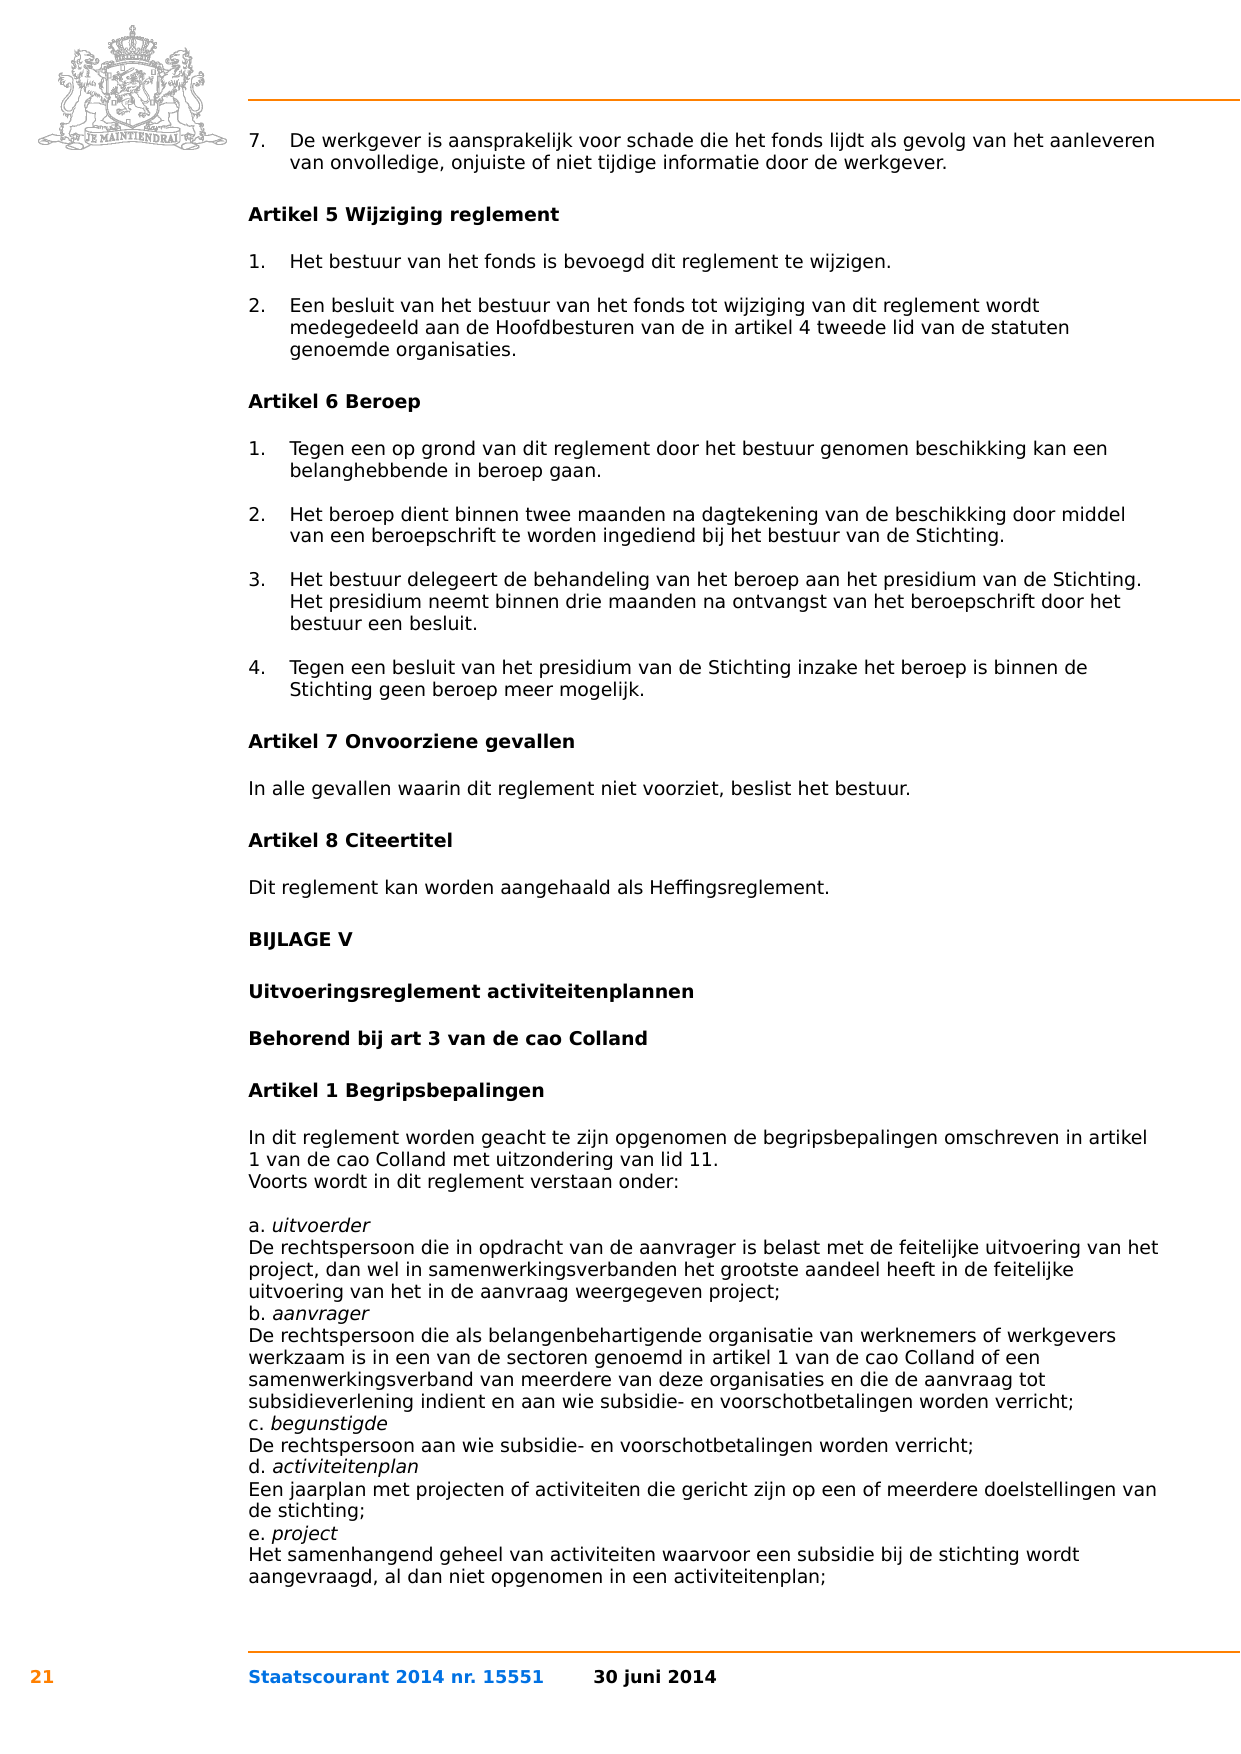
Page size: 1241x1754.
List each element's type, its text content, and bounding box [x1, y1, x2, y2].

text 1. Tegen een op grond van dit reglement door het bestuur genomen beschikking kan een belanghebbende in beroep gaan. [248, 438, 1163, 482]
text d. activiteitenplan [248, 1456, 1163, 1478]
subtitle Artikel 8 Citeertitel [248, 830, 1163, 852]
subtitle Uitvoeringsreglement activiteitenplannen [248, 981, 1163, 1003]
text b. aanvrager [248, 1303, 1163, 1324]
subtitle Artikel 6 Beroep [248, 391, 1163, 413]
subtitle Artikel 7 Onvoorziene gevallen [248, 731, 1163, 753]
text De rechtspersoon die als belangenbehartigende organisatie van werknemers of werkgevers werkzaam is in een van de sectoren genoemd in artikel 1 van de cao Colland of een samenwerkingsverband van meerdere van deze organisaties en die de aanvraag tot subsidieverlening indient en aan wie subsidie- en voorschotbetalingen worden verricht; [248, 1324, 1163, 1412]
text Het samenhangend geheel van activiteiten waarvoor een subsidie bij de stichting wordt aangevraagd, al dan niet opgenomen in een activiteitenplan; [248, 1544, 1163, 1588]
text Dit reglement kan worden aangehaald als Heffingsreglement. [248, 877, 1163, 899]
text De rechtspersoon die in opdracht van de aanvrager is belast met de feitelijke uitvoering van het project, dan wel in samenwerkingsverbanden het grootste aandeel heeft in de feitelijke uitvoering van het in de aanvraag weergegeven project; [248, 1237, 1163, 1303]
text e. project [248, 1522, 1163, 1544]
subtitle Artikel 5 Wijziging reglement [248, 204, 1163, 226]
text 4. Tegen een besluit van het presidium van de Stichting inzake het beroep is binnen de Stichting geen beroep meer mogelijk. [248, 657, 1163, 701]
text 3. Het bestuur delegeert de behandeling van het beroep aan het presidium van de Stichting. Het presidium neemt binnen drie maanden na ontvangst van het beroepschrift door het bestuur een besluit. [248, 569, 1163, 635]
text De rechtspersoon aan wie subsidie- en voorschotbetalingen worden verricht; [248, 1434, 1163, 1456]
text 2. Een besluit van het bestuur van het fonds tot wijziging van dit reglement wordt medegedeeld aan de Hoofdbesturen van de in artikel 4 tweede lid van de statuten genoemde organisaties. [248, 295, 1163, 361]
text In dit reglement worden geacht te zijn opgenomen de begripsbepalingen omschreven in artikel 1 van de cao Colland met uitzondering van lid 11. [248, 1127, 1163, 1171]
text Behorend bij art 3 van de cao Colland [248, 1028, 1163, 1050]
text Voorts wordt in dit reglement verstaan onder: [248, 1171, 1163, 1193]
text 1. Het bestuur van het fonds is bevoegd dit reglement te wijzigen. [248, 251, 1163, 273]
picture [38, 25, 227, 150]
subtitle BIJLAGE V [248, 929, 1163, 951]
text a. uitvoerder [248, 1215, 1163, 1237]
subtitle Artikel 1 Begripsbepalingen [248, 1080, 1163, 1102]
text c. begunstigde [248, 1412, 1163, 1434]
text In alle gevallen waarin dit reglement niet voorziet, beslist het bestuur. [248, 778, 1163, 800]
text Een jaarplan met projecten of activiteiten die gericht zijn op een of meerdere doelstellingen van de stichting; [248, 1478, 1163, 1522]
text 7. De werkgever is aansprakelijk voor schade die het fonds lijdt als gevolg van het aanleveren van onvolledige, onjuiste of niet tijdige informatie door de werkgever. [248, 130, 1163, 174]
text 2. Het beroep dient binnen twee maanden na dagtekening van de beschikking door middel van een beroepschrift te worden ingediend bij het bestuur van de Stichting. [248, 503, 1163, 547]
